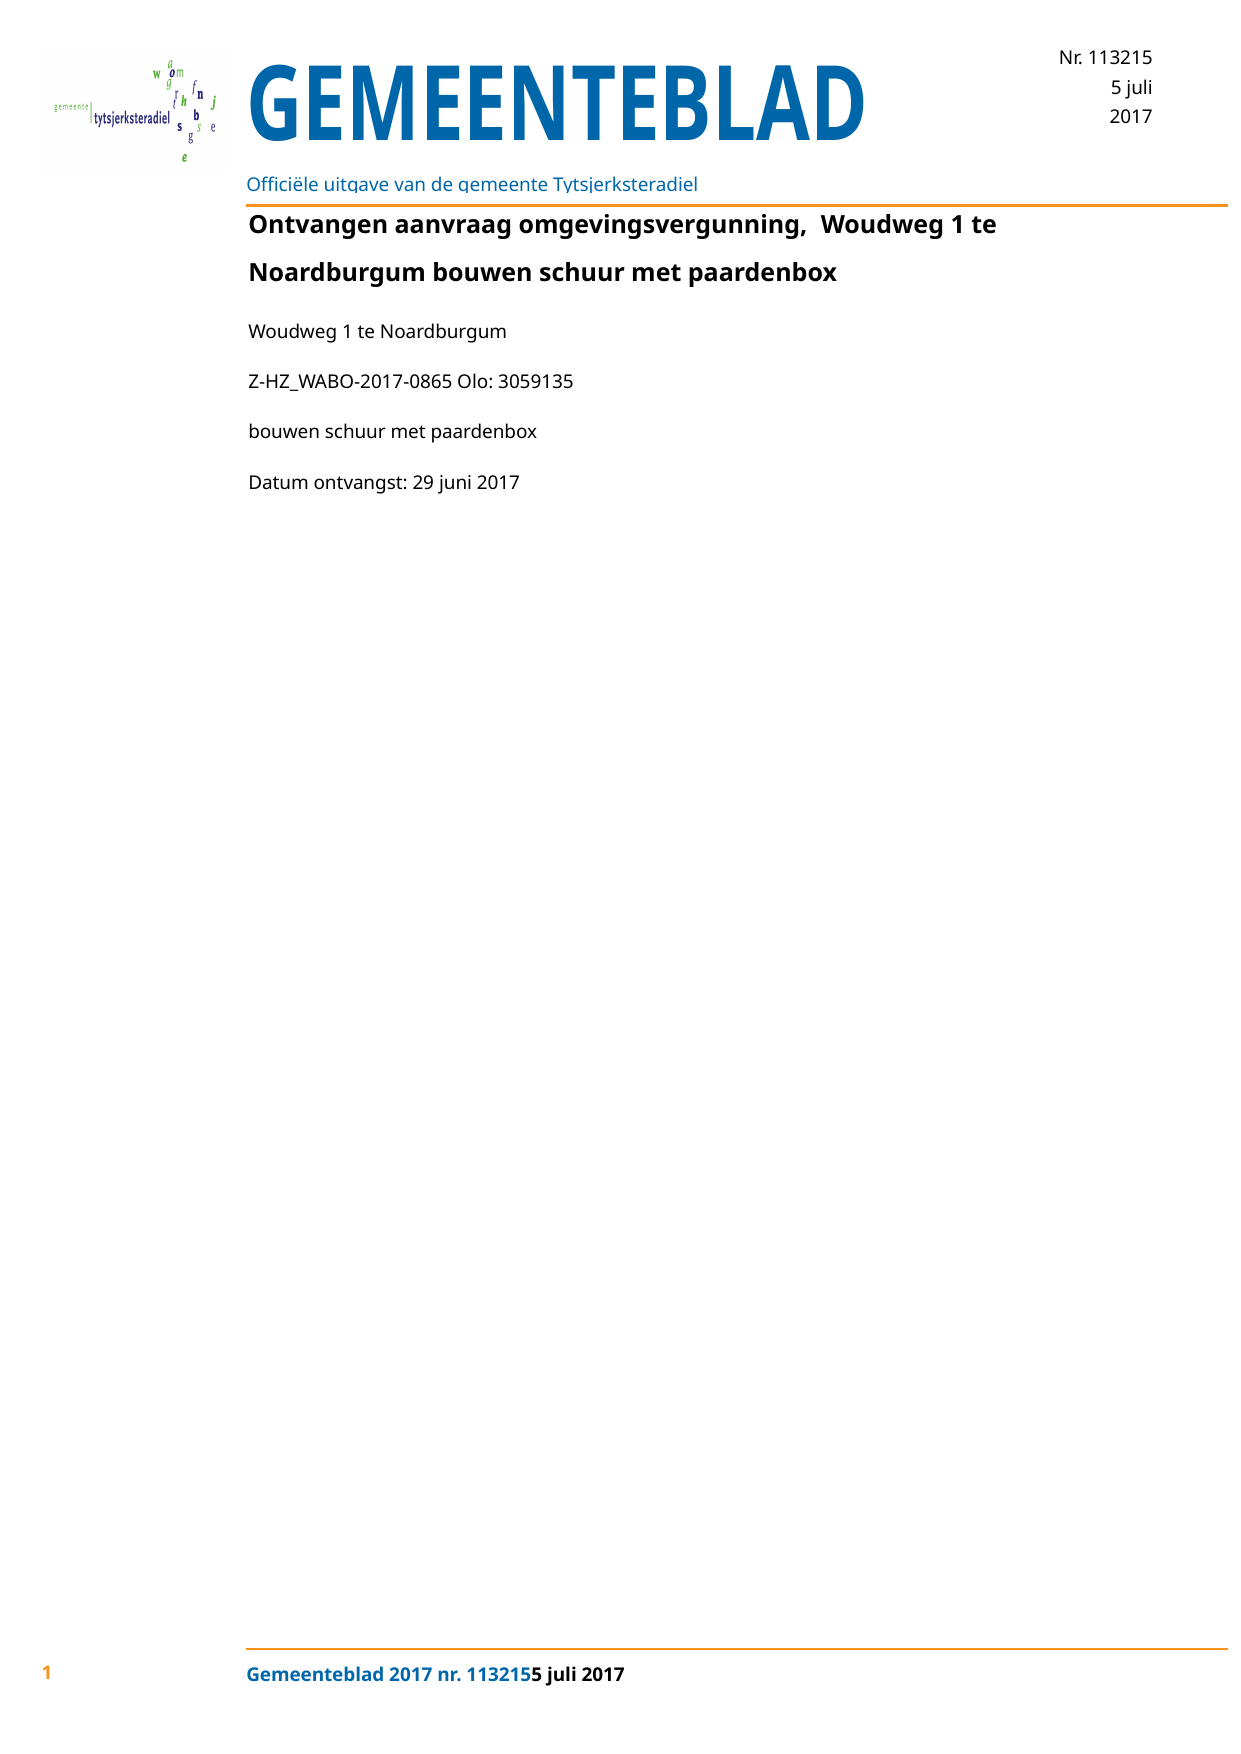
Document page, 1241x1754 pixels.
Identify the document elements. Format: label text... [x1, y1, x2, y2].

text Ontvangen aanvraag omgevingsvergunning, Woudweg 1 te Noardburgum bouwen schuur met paardenbox [248, 207, 1152, 288]
text Woudweg 1 te Noardburgum [248, 318, 1152, 344]
text Datum ontvangst: 29 juni 2017 [248, 469, 1152, 495]
text Z-HZ_WABO-2017-0865 Olo: 3059135 [248, 368, 1152, 394]
picture [41, 47, 231, 172]
text bouwen schuur met paardenbox [248, 419, 1152, 444]
